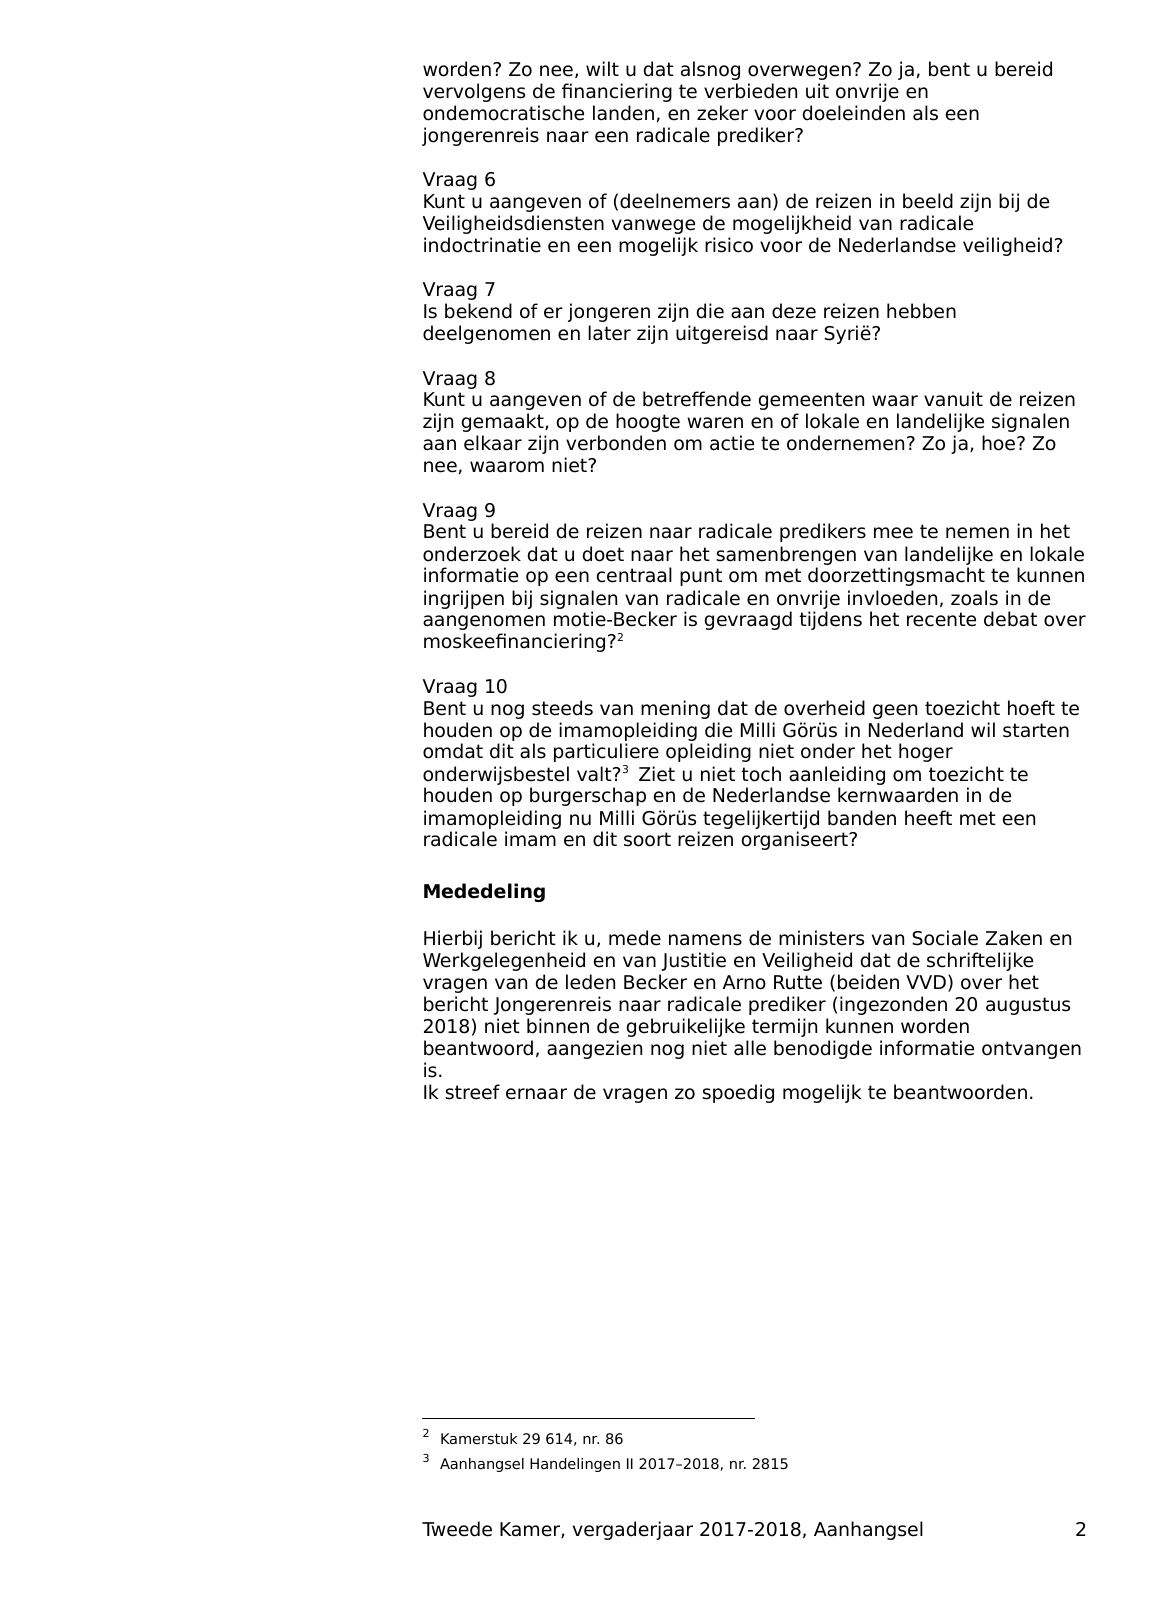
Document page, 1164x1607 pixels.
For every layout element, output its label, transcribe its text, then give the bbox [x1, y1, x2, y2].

text Kamerstuk 29 614, nr. 86 [422, 1427, 1087, 1449]
text Aanhangsel Handelingen II 2017–2018, nr. 2815 [422, 1452, 1087, 1474]
text worden? Zo nee, wilt u dat alsnog overwegen? Zo ja, bent u bereid vervolgens de financiering te verbieden uit onvrije en ondemocratische landen, en zeker voor doeleinden als een jongerenreis naar een radicale prediker? [422, 59, 1087, 147]
text Ik streef ernaar de vragen zo spoedig mogelijk te beantwoorden. [422, 1082, 1087, 1104]
text Vraag 10 [422, 676, 1087, 697]
text Vraag 6 [422, 169, 1087, 191]
text Bent u bereid de reizen naar radicale predikers mee te nemen in het onderzoek dat u doet naar het samenbrengen van landelijke en lokale informatie op een centraal punt om met doorzettingsmacht te kunnen ingrijpen bij signalen van radicale en onvrije invloeden, zoals in de aangenomen motie-Becker is gevraagd tijdens het recente debat over moskeefinanciering? [422, 521, 1087, 653]
text Bent u nog steeds van mening dat de overheid geen toezicht hoeft te houden op de imamopleiding die Milli Görüs in Nederland wil starten omdat dit als particuliere opleiding niet onder het hoger onderwijsbestel valt? Ziet u niet toch aanleiding om toezicht te houden op burgerschap en de Nederlandse kernwaarden in de imamopleiding nu Milli Görüs tegelijkertijd banden heeft met een radicale imam en dit soort reizen organiseert? [422, 697, 1087, 851]
text Vraag 9 [422, 499, 1087, 521]
subtitle Mededeling [422, 881, 1087, 903]
text Hierbij bericht ik u, mede namens de ministers van Sociale Zaken en Werkgelegenheid en van Justitie en Veiligheid dat de schriftelijke vragen van de leden Becker en Arno Rutte (beiden VVD) over het bericht Jongerenreis naar radicale prediker (ingezonden 20 augustus 2018) niet binnen de gebruikelijke termijn kunnen worden beantwoord, aangezien nog niet alle benodigde informatie ontvangen is. [422, 928, 1087, 1082]
text Kunt u aangeven of de betreffende gemeenten waar vanuit de reizen zijn gemaakt, op de hoogte waren en of lokale en landelijke signalen aan elkaar zijn verbonden om actie te ondernemen? Zo ja, hoe? Zo nee, waarom niet? [422, 389, 1087, 477]
text Kunt u aangeven of (deelnemers aan) de reizen in beeld zijn bij de Veiligheidsdiensten vanwege de mogelijkheid van radicale indoctrinatie en een mogelijk risico voor de Nederlandse veiligheid? [422, 191, 1087, 257]
text Vraag 8 [422, 367, 1087, 389]
text Is bekend of er jongeren zijn die aan deze reizen hebben deelgenomen en later zijn uitgereisd naar Syrië? [422, 301, 1087, 345]
text Vraag 7 [422, 279, 1087, 301]
